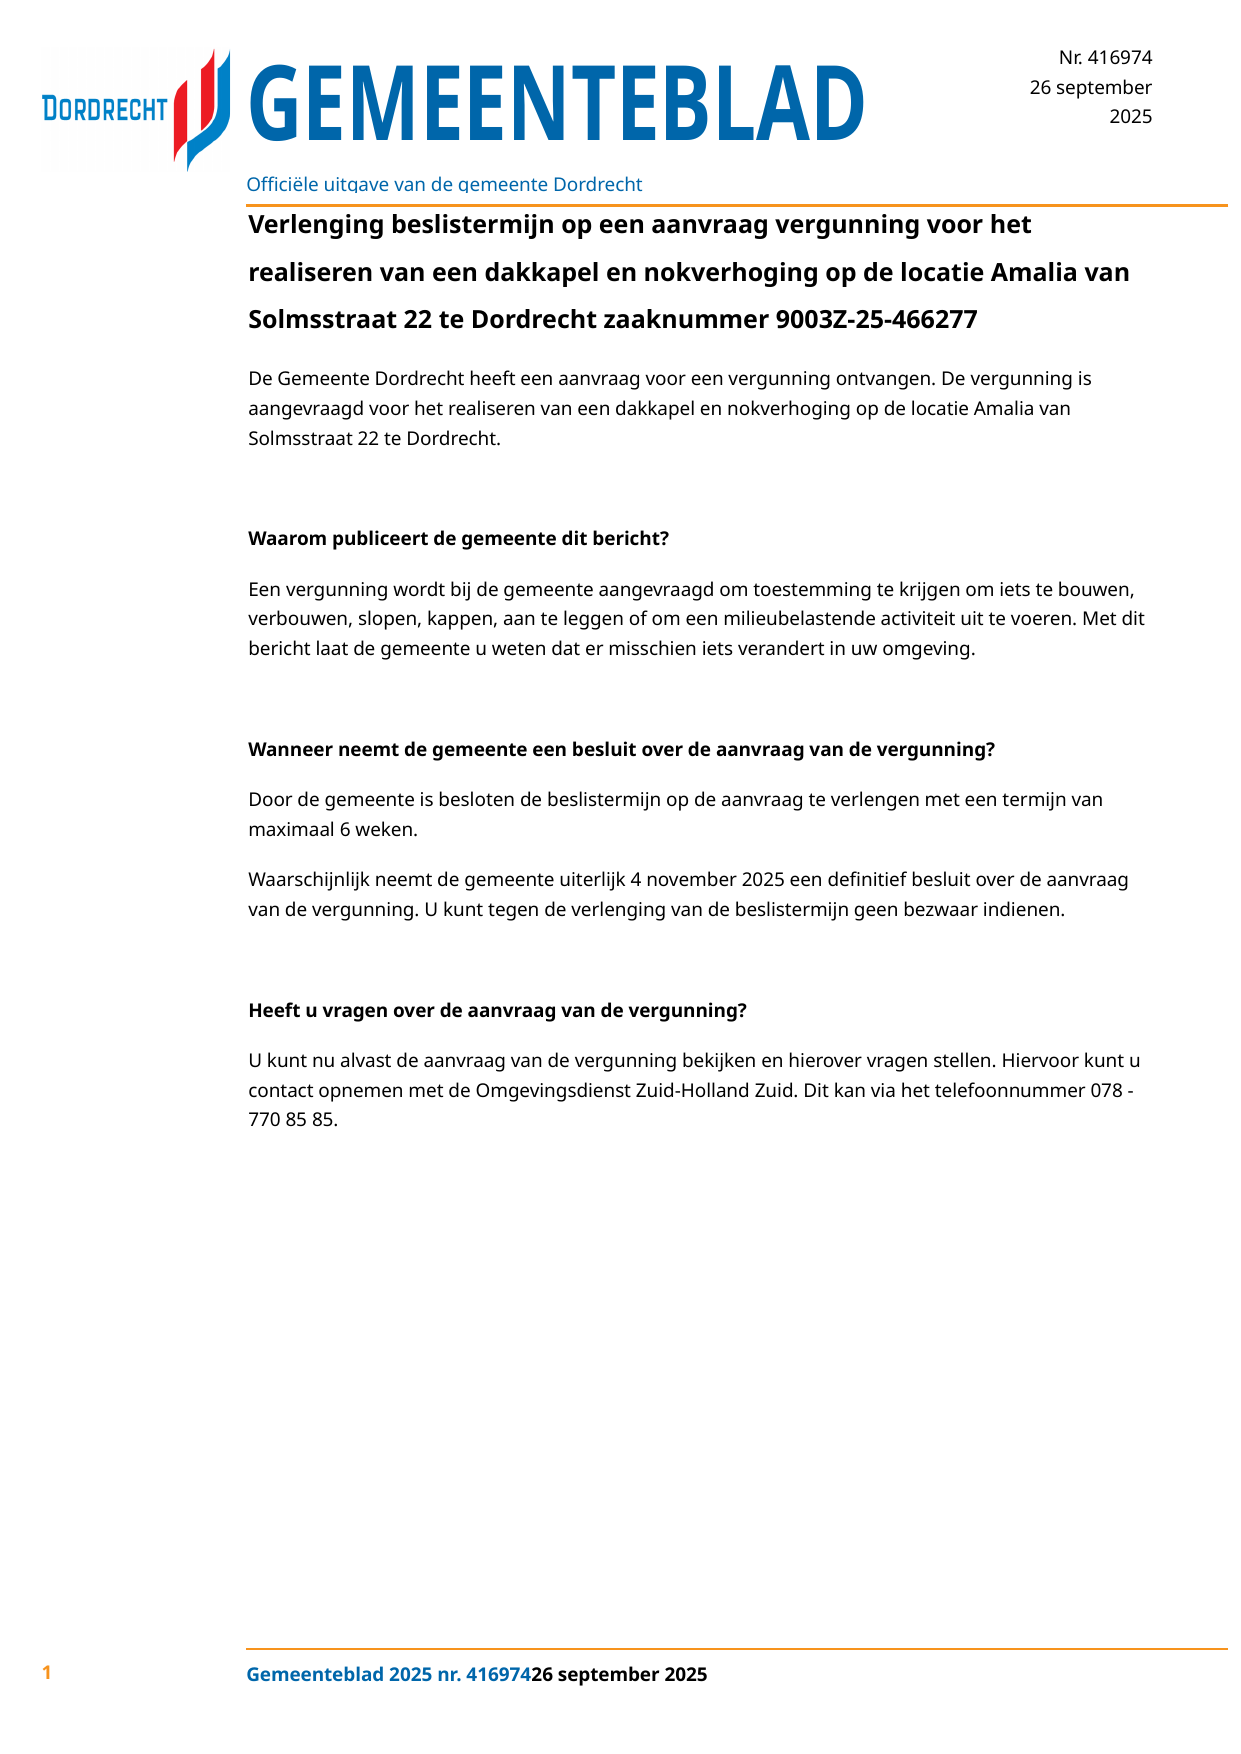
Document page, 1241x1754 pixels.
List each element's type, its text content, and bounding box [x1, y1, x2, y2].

text Waarom publiceert de gemeente dit bericht? [248, 526, 1152, 551]
picture [41, 47, 231, 172]
text Heeft u vragen over de aanvraag van de vergunning? [248, 997, 1152, 1022]
text De Gemeente Dordrecht heeft een aanvraag voor een vergunning ontvangen. De vergunning is aangevraagd voor het realiseren van een dakkapel en nokverhoging op de locatie Amalia van Solmsstraat 22 te Dordrecht. [248, 366, 1152, 450]
text Verlenging beslistermijn op een aanvraag vergunning voor het realiseren van een dakkapel en nokverhoging op de locatie Amalia van Solmsstraat 22 te Dordrecht zaaknummer 9003Z-25-466277 [248, 207, 1152, 336]
text Waarschijnlijk neemt de gemeente uiterlijk 4 november 2025 een definitief besluit over de aanvraag van de vergunning. U kunt tegen de verlenging van de beslistermijn geen bezwaar indienen. [248, 866, 1152, 922]
text Een vergunning wordt bij de gemeente aangevraagd om toestemming te krijgen om iets te bouwen, verbouwen, slopen, kappen, aan te leggen of om een milieubelastende activiteit uit te voeren. Met dit bericht laat de gemeente u weten dat er misschien iets verandert in uw omgeving. [248, 576, 1152, 661]
text Wanneer neemt de gemeente een besluit over de aanvraag van de vergunning? [248, 736, 1152, 762]
text Door de gemeente is besloten de beslistermijn op de aanvraag te verlengen met een termijn van maximaal 6 weken. [248, 786, 1152, 842]
text U kunt nu alvast de aanvraag van de vergunning bekijken en hierover vragen stellen. Hiervoor kunt u contact opnemen met de Omgevingsdienst Zuid-Holland Zuid. Dit kan via het telefoonnummer 078 - 770 85 85. [248, 1047, 1152, 1132]
